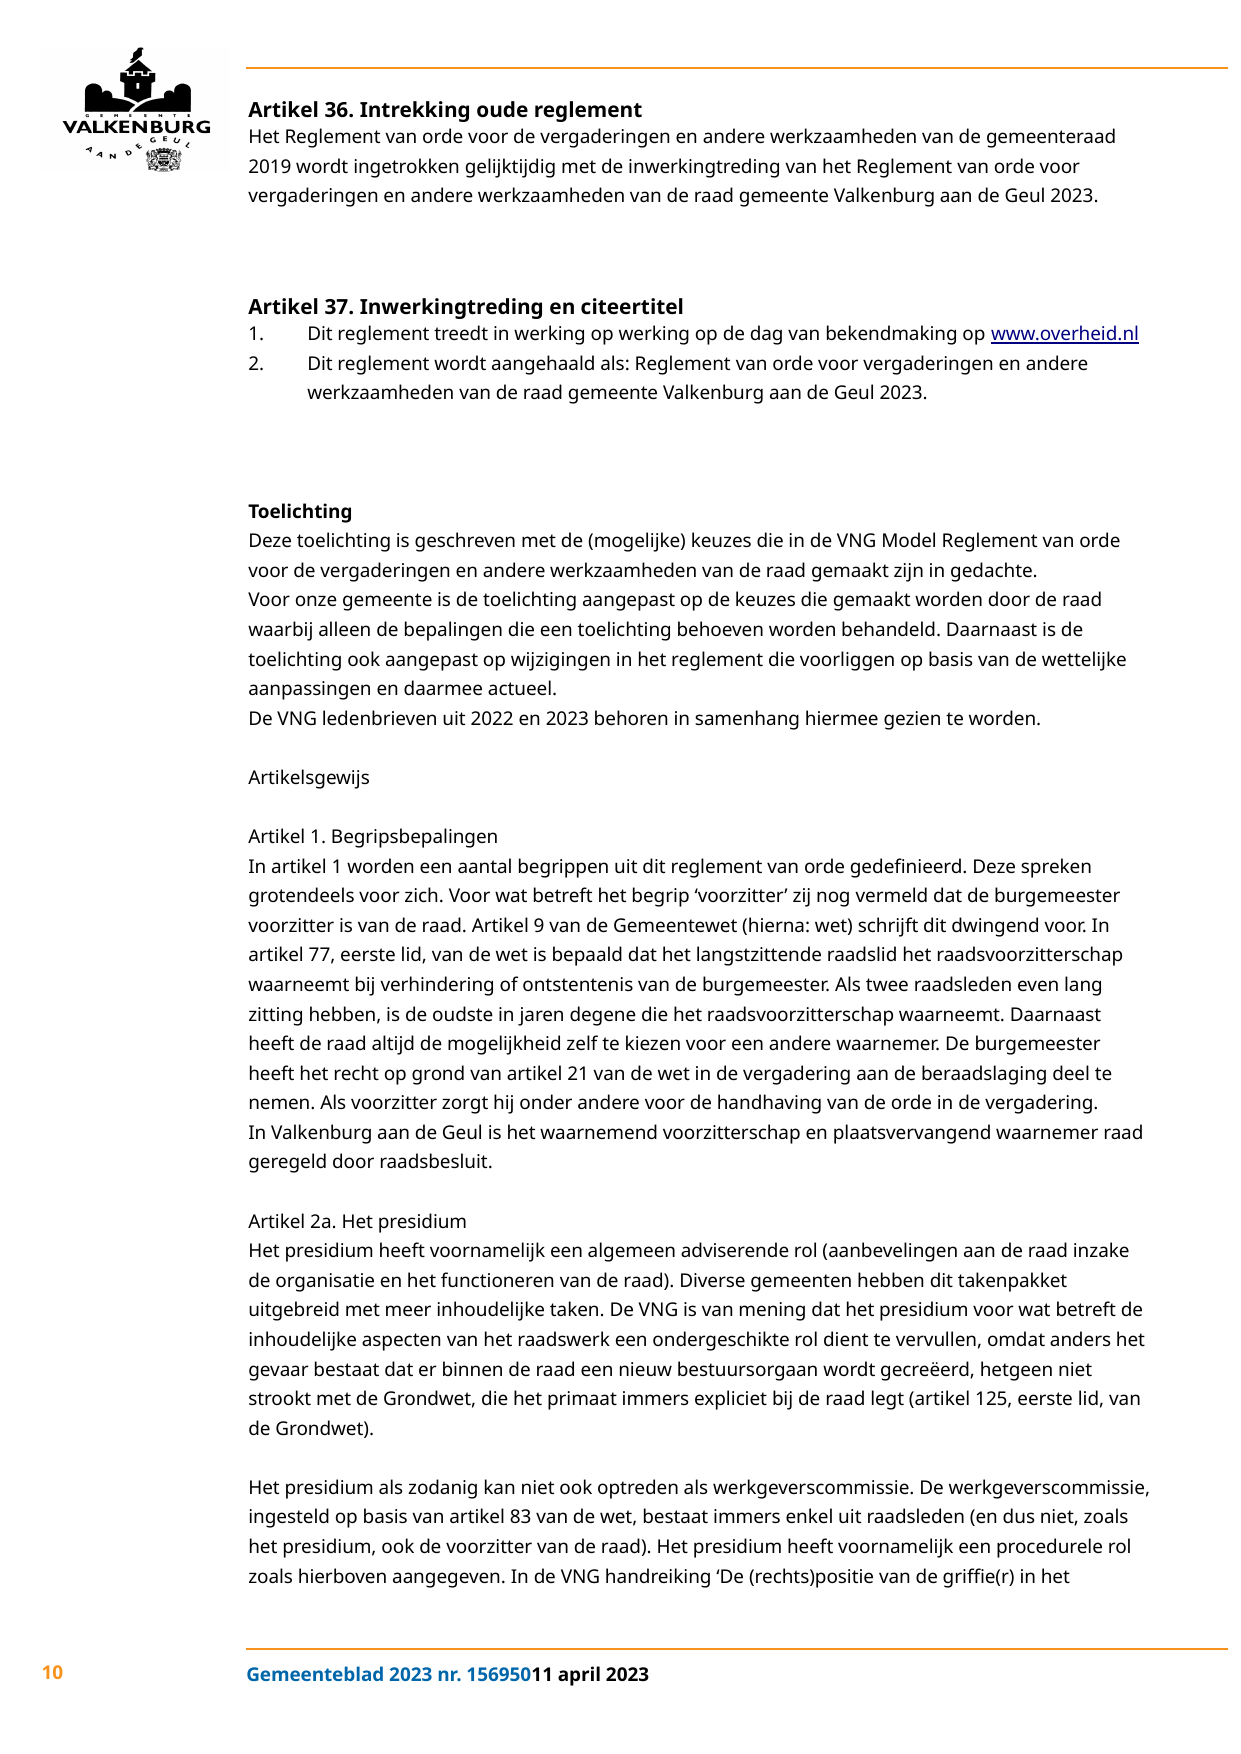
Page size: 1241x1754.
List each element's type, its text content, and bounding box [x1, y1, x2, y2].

text Voor onze gemeente is de toelichting aangepast op de keuzes die gemaakt worden door de raad waarbij alleen de bepalingen die een toelichting behoeven worden behandeld. Daarnaast is de toelichting ook aangepast op wijzigingen in het reglement die voorliggen op basis van de wettelijke aanpassingen en daarmee actueel. [248, 587, 1152, 701]
text De VNG ledenbrieven uit 2022 en 2023 behoren in samenhang hiermee gezien te worden. [248, 705, 1152, 731]
text In Valkenburg aan de Geul is het waarnemend voorzitterschap en plaatsvervangend waarnemer raad geregeld door raadsbesluit. [248, 1119, 1152, 1174]
text Het presidium heeft voornamelijk een algemeen adviserende rol (aanbevelingen aan de raad inzake de organisatie en het functioneren van de raad). Diverse gemeenten hebben dit takenpakket uitgebreid met meer inhoudelijke taken. De VNG is van mening dat het presidium voor wat betreft de inhoudelijke aspecten van het raadswerk een ondergeschikte rol dient te vervullen, omdat anders het gevaar bestaat dat er binnen de raad een nieuw bestuursorgaan wordt gecreëerd, hetgeen niet strookt met de Grondwet, die het primaat immers expliciet bij de raad legt (artikel 125, eerste lid, van de Grondwet). [248, 1237, 1152, 1441]
text Artikel 36. Intrekking oude reglement [248, 95, 1152, 123]
text Het Reglement van orde voor de vergaderingen en andere werkzaamheden van de gemeenteraad 2019 wordt ingetrokken gelijktijdig met de inwerkingtreding van het Reglement van orde voor vergaderingen en andere werkzaamheden van de raad gemeente Valkenburg aan de Geul 2023. [248, 123, 1152, 208]
picture [41, 47, 231, 172]
text Artikelsgewijs [248, 764, 1152, 790]
text Artikel 2a. Het presidium [248, 1208, 1152, 1234]
text Artikel 37. Inwerkingtreding en citeertitel [248, 292, 1152, 320]
list Dit reglement wordt aangehaald als: Reglement van orde voor vergaderingen en andere werkzaamheden van de raad gemeente Valkenburg aan de Geul 2023. [248, 350, 1152, 405]
text Artikel 1. Begripsbepalingen [248, 823, 1152, 849]
list Dit reglement treedt in werking op werking op de dag van bekendmaking op www.overheid.nl [248, 320, 1152, 346]
text In artikel 1 worden een aantal begrippen uit dit reglement van orde gedefinieerd. Deze spreken grotendeels voor zich. Voor wat betreft het begrip ‘voorzitter’ zij nog vermeld dat de burgemeester voorzitter is van de raad. Artikel 9 van de Gemeentewet (hierna: wet) schrijft dit dwingend voor. In artikel 77, eerste lid, van de wet is bepaald dat het langstzittende raadslid het raadsvoorzitterschap waarneemt bij verhindering of ontstentenis van de burgemeester. Als twee raadsleden even lang zitting hebben, is de oudste in jaren degene die het raadsvoorzitterschap waarneemt. Daarnaast heeft de raad altijd de mogelijkheid zelf te kiezen voor een andere waarnemer. De burgemeester heeft het recht op grond van artikel 21 van de wet in de vergadering aan de beraadslaging deel te nemen. Als voorzitter zorgt hij onder andere voor de handhaving van de orde in de vergadering. [248, 853, 1152, 1115]
text Het presidium als zodanig kan niet ook optreden als werkgeverscommissie. De werkgeverscommissie, ingesteld op basis van artikel 83 van de wet, bestaat immers enkel uit raadsleden (en dus niet, zoals het presidium, ook de voorzitter van de raad). Het presidium heeft voornamelijk een procedurele rol zoals hierboven aangegeven. In de VNG handreiking ‘De (rechts)positie van de griffie(r) in het [248, 1474, 1152, 1589]
text Deze toelichting is geschreven met de (mogelijke) keuzes die in de VNG Model Reglement van orde voor de vergaderingen en andere werkzaamheden van de raad gemaakt zijn in gedachte. [248, 527, 1152, 583]
text Toelichting [248, 498, 1152, 524]
